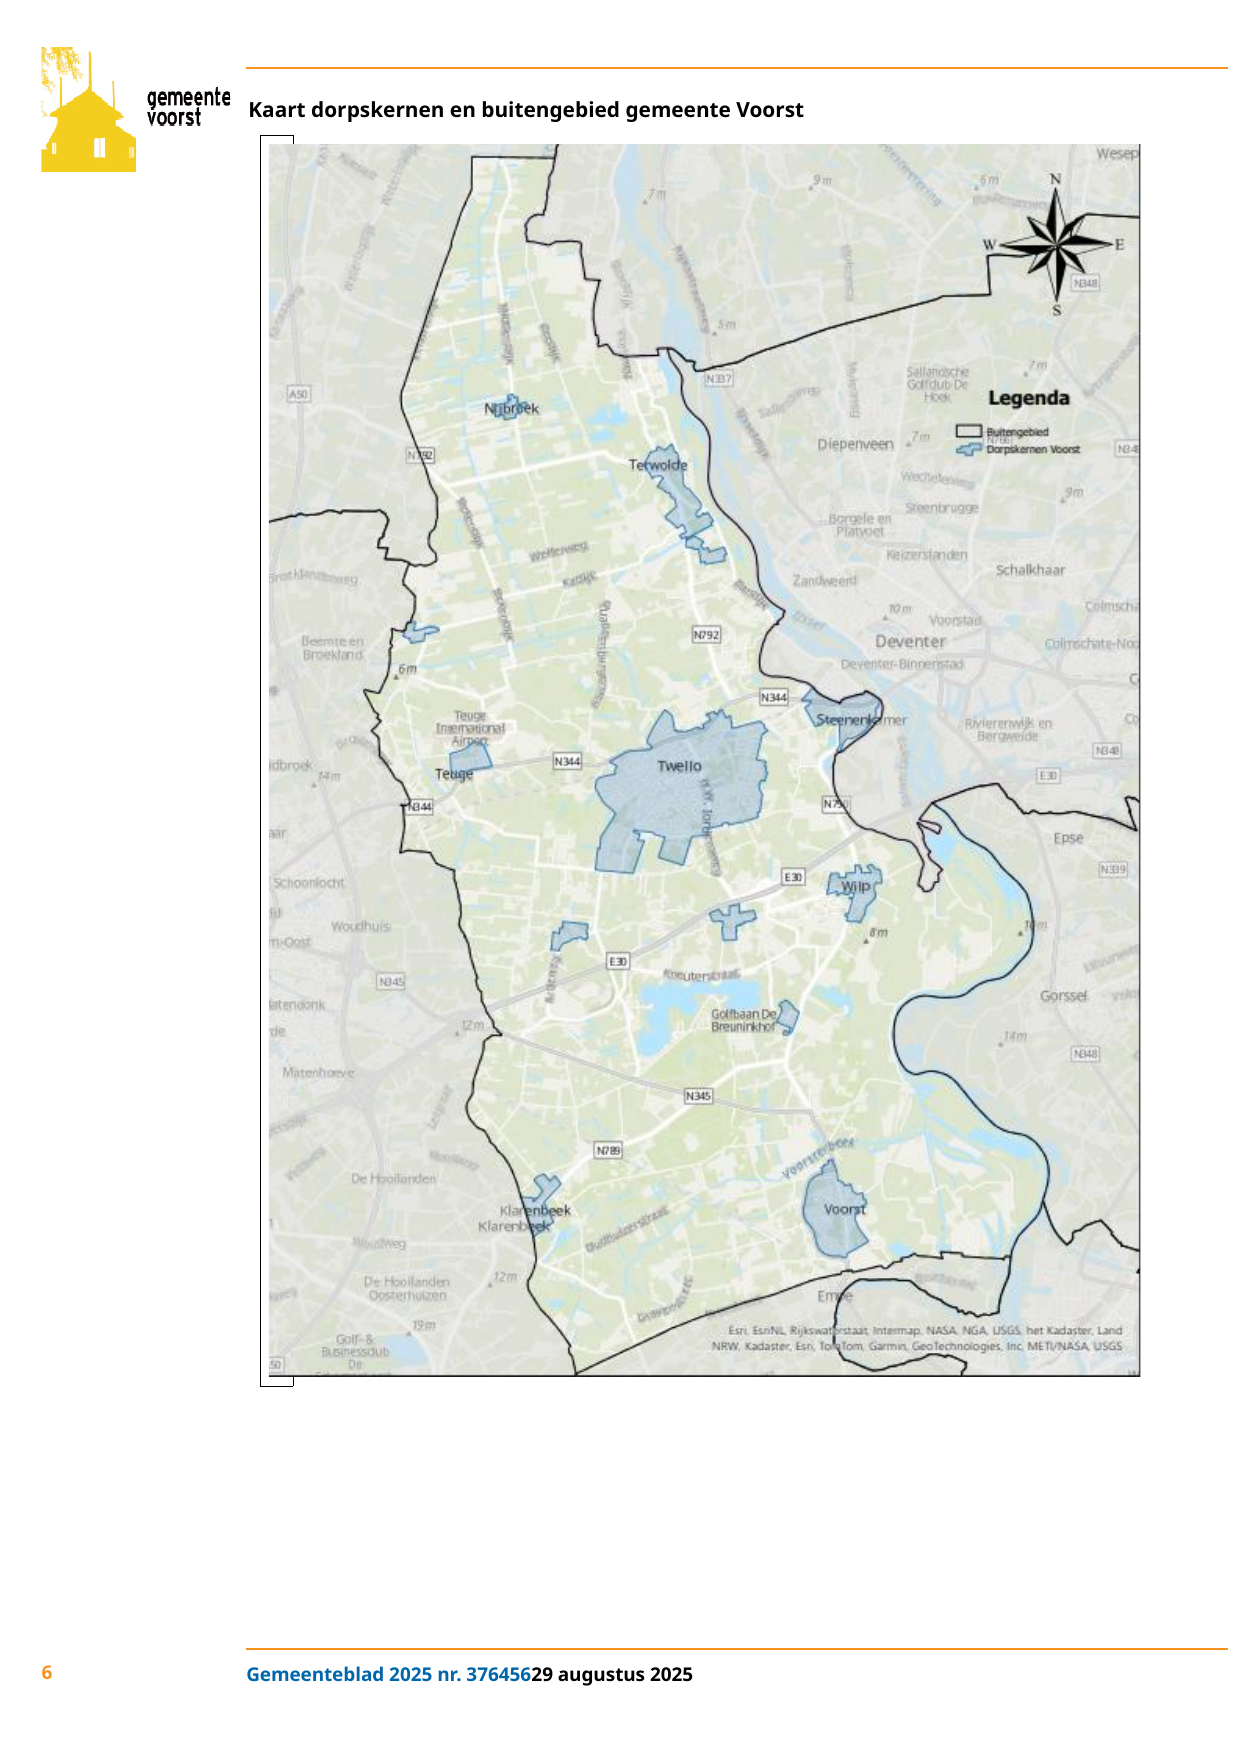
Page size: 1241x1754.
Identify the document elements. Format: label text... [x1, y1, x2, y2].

picture [41, 47, 231, 172]
text Kaart dorpskernen en buitengebied gemeente Voorst [248, 95, 1152, 123]
picture [268, 144, 1141, 1377]
